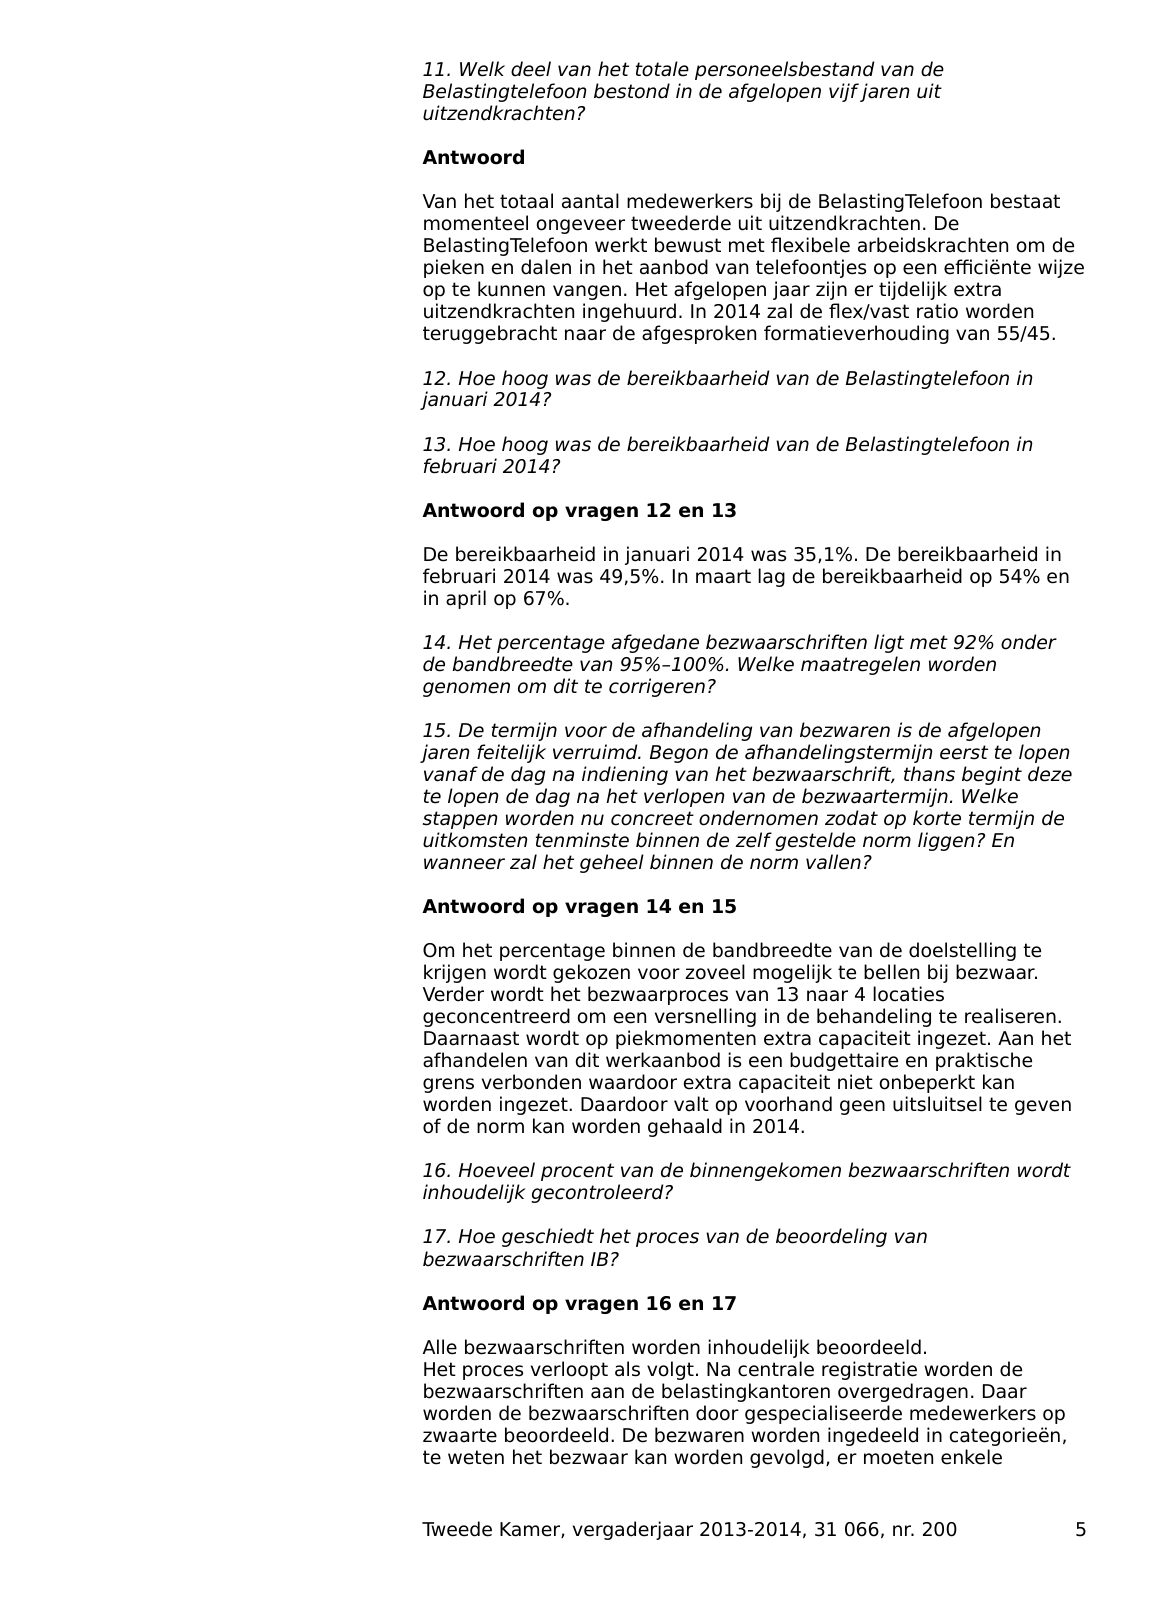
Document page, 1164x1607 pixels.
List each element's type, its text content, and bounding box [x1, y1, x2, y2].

subtitle 16. Hoeveel procent van de binnengekomen bezwaarschriften wordt inhoudelijk gecontroleerd? [422, 1160, 1087, 1204]
text Van het totaal aantal medewerkers bij de BelastingTelefoon bestaat momenteel ongeveer tweederde uit uitzendkrachten. De BelastingTelefoon werkt bewust met flexibele arbeidskrachten om de pieken en dalen in het aanbod van telefoontjes op een efficiënte wijze op te kunnen vangen. Het afgelopen jaar zijn er tijdelijk extra uitzendkrachten ingehuurd. In 2014 zal de flex/vast ratio worden teruggebracht naar de afgesproken formatieverhouding van 55/45. [422, 191, 1087, 345]
text De bereikbaarheid in januari 2014 was 35,1%. De bereikbaarheid in februari 2014 was 49,5%. In maart lag de bereikbaarheid op 54% en in april op 67%. [422, 544, 1087, 610]
subtitle Antwoord op vragen 14 en 15 [422, 896, 1087, 918]
subtitle 14. Het percentage afgedane bezwaarschriften ligt met 92% onder de bandbreedte van 95%–100%. Welke maatregelen worden genomen om dit te corrigeren? [422, 632, 1087, 698]
subtitle 13. Hoe hoog was de bereikbaarheid van de Belastingtelefoon in februari 2014? [422, 433, 1087, 477]
text Het proces verloopt als volgt. Na centrale registratie worden de bezwaarschriften aan de belastingkantoren overgedragen. Daar worden de bezwaarschriften door gespecialiseerde medewerkers op zwaarte beoordeeld. De bezwaren worden ingedeeld in categorieën, te weten het bezwaar kan worden gevolgd, er moeten enkele [422, 1359, 1087, 1469]
subtitle Antwoord [422, 147, 1087, 169]
subtitle Antwoord op vragen 16 en 17 [422, 1293, 1087, 1314]
text Om het percentage binnen de bandbreedte van de doelstelling te krijgen wordt gekozen voor zoveel mogelijk te bellen bij bezwaar. Verder wordt het bezwaarproces van 13 naar 4 locaties geconcentreerd om een versnelling in de behandeling te realiseren. Daarnaast wordt op piekmomenten extra capaciteit ingezet. Aan het afhandelen van dit werkaanbod is een budgettaire en praktische grens verbonden waardoor extra capaciteit niet onbeperkt kan worden ingezet. Daardoor valt op voorhand geen uitsluitsel te geven of de norm kan worden gehaald in 2014. [422, 940, 1087, 1138]
subtitle 17. Hoe geschiedt het proces van de beoordeling van bezwaarschriften IB? [422, 1226, 1087, 1270]
subtitle 15. De termijn voor de afhandeling van bezwaren is de afgelopen jaren feitelijk verruimd. Begon de afhandelingstermijn eerst te lopen vanaf de dag na indiening van het bezwaarschrift, thans begint deze te lopen de dag na het verlopen van de bezwaartermijn. Welke stappen worden nu concreet ondernomen zodat op korte termijn de uitkomsten tenminste binnen de zelf gestelde norm liggen? En wanneer zal het geheel binnen de norm vallen? [422, 720, 1087, 874]
subtitle 12. Hoe hoog was de bereikbaarheid van de Belastingtelefoon in januari 2014? [422, 367, 1087, 411]
text Alle bezwaarschriften worden inhoudelijk beoordeeld. [422, 1337, 1087, 1359]
subtitle 11. Welk deel van het totale personeelsbestand van de Belastingtelefoon bestond in de afgelopen vijf jaren uit uitzendkrachten? [422, 59, 1087, 125]
subtitle Antwoord op vragen 12 en 13 [422, 500, 1087, 522]
